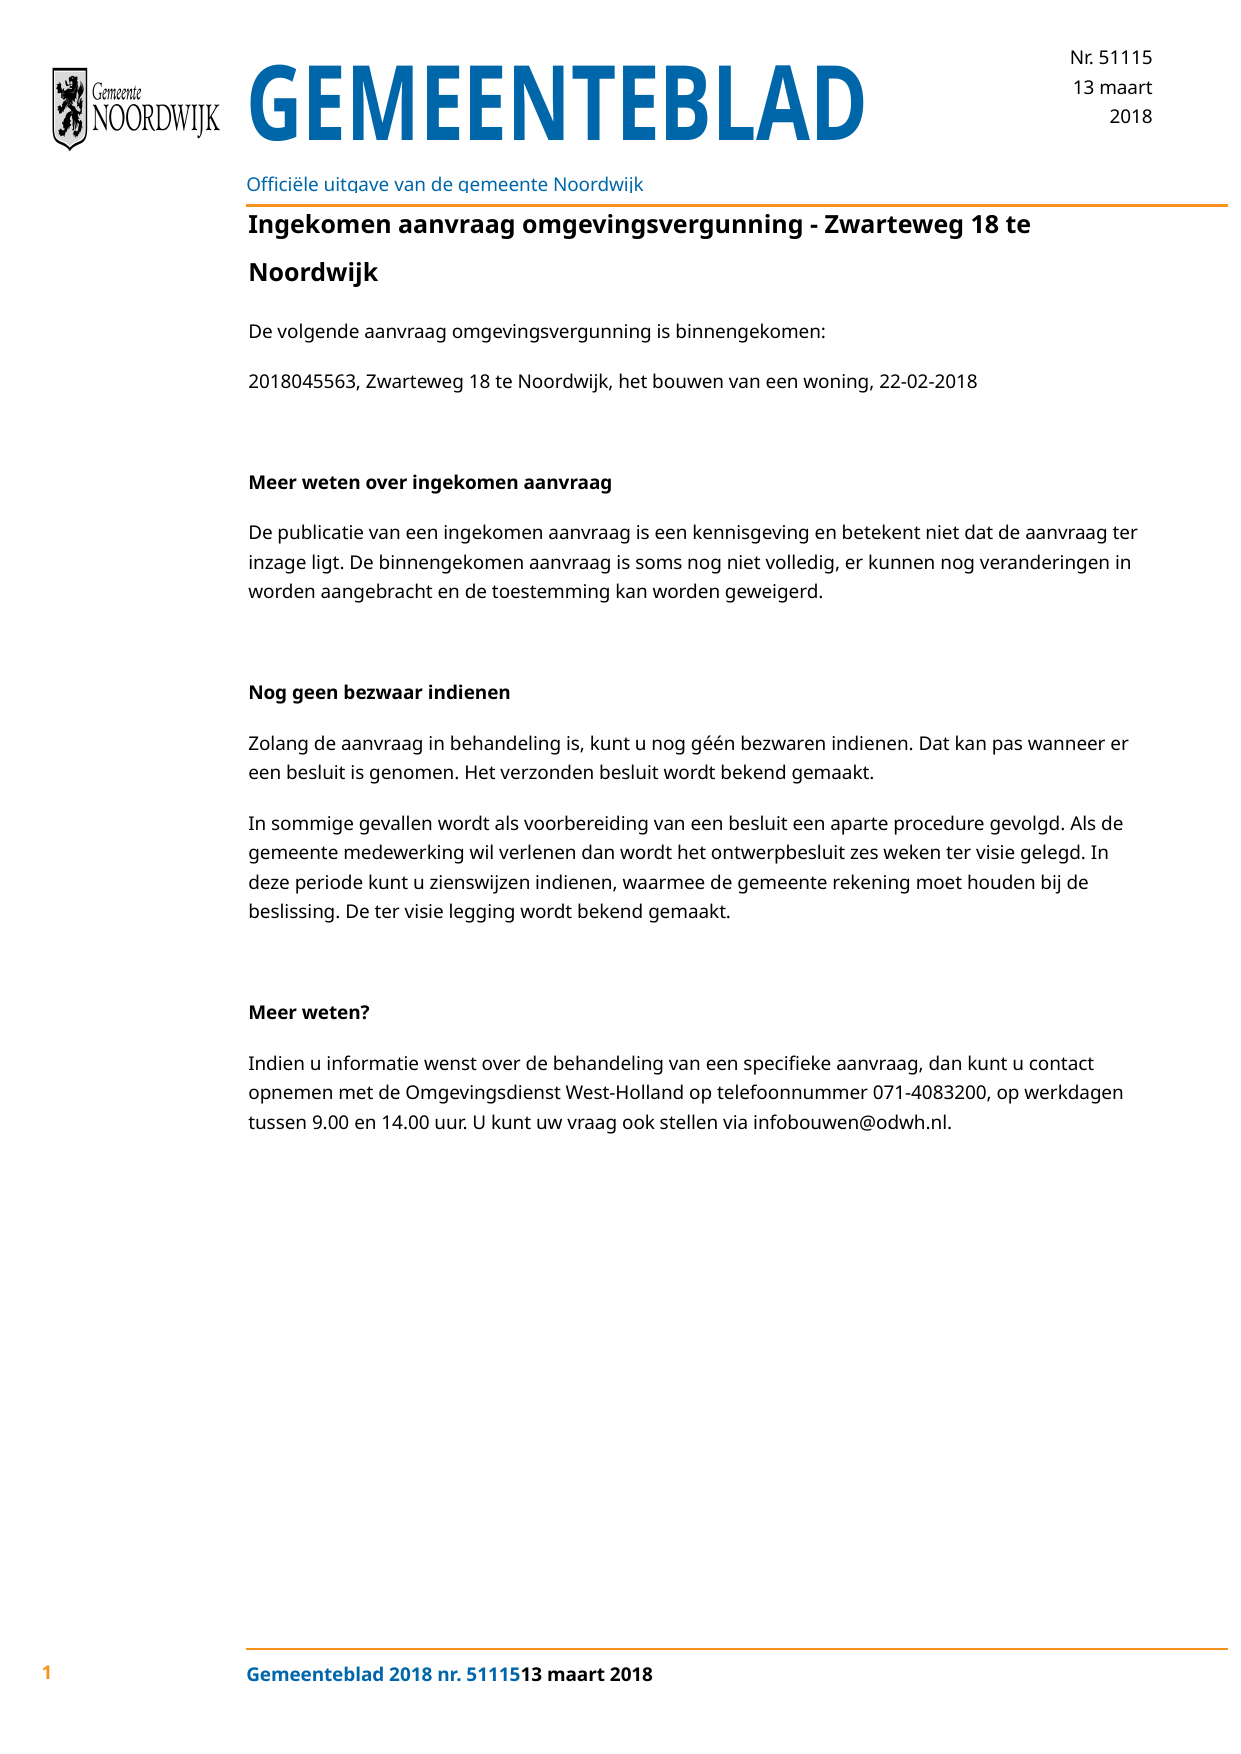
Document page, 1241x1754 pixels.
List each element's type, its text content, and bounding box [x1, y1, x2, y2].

text Zolang de aanvraag in behandeling is, kunt u nog géén bezwaren indienen. Dat kan pas wanneer er een besluit is genomen. Het verzonden besluit wordt bekend gemaakt. [248, 730, 1152, 785]
text De publicatie van een ingekomen aanvraag is een kennisgeving en betekent niet dat de aanvraag ter inzage ligt. De binnengekomen aanvraag is soms nog niet volledig, er kunnen nog veranderingen in worden aangebracht en de toestemming kan worden geweigerd. [248, 519, 1152, 604]
text Indien u informatie wenst over de behandeling van een specifieke aanvraag, dan kunt u contact opnemen met de Omgevingsdienst West-Holland op telefoonnummer 071-4083200, op werkdagen tussen 9.00 en 14.00 uur. U kunt uw vraag ook stellen via infobouwen@odwh.nl. [248, 1050, 1152, 1135]
text Meer weten over ingekomen aanvraag [248, 469, 1152, 495]
picture [41, 47, 231, 172]
text 2018045563, Zwarteweg 18 te Noordwijk, het bouwen van een woning, 22-02-2018 [248, 368, 1152, 394]
text In sommige gevallen wordt als voorbereiding van een besluit een aparte procedure gevolgd. Als de gemeente medewerking wil verlenen dan wordt het ontwerpbesluit zes weken ter visie gelegd. In deze periode kunt u zienswijzen indienen, waarmee de gemeente rekening moet houden bij de beslissing. De ter visie legging wordt bekend gemaakt. [248, 810, 1152, 924]
text De volgende aanvraag omgevingsvergunning is binnengekomen: [248, 318, 1152, 344]
text Meer weten? [248, 999, 1152, 1025]
text Nog geen bezwaar indienen [248, 679, 1152, 705]
text Ingekomen aanvraag omgevingsvergunning - Zwarteweg 18 te Noordwijk [248, 207, 1152, 288]
